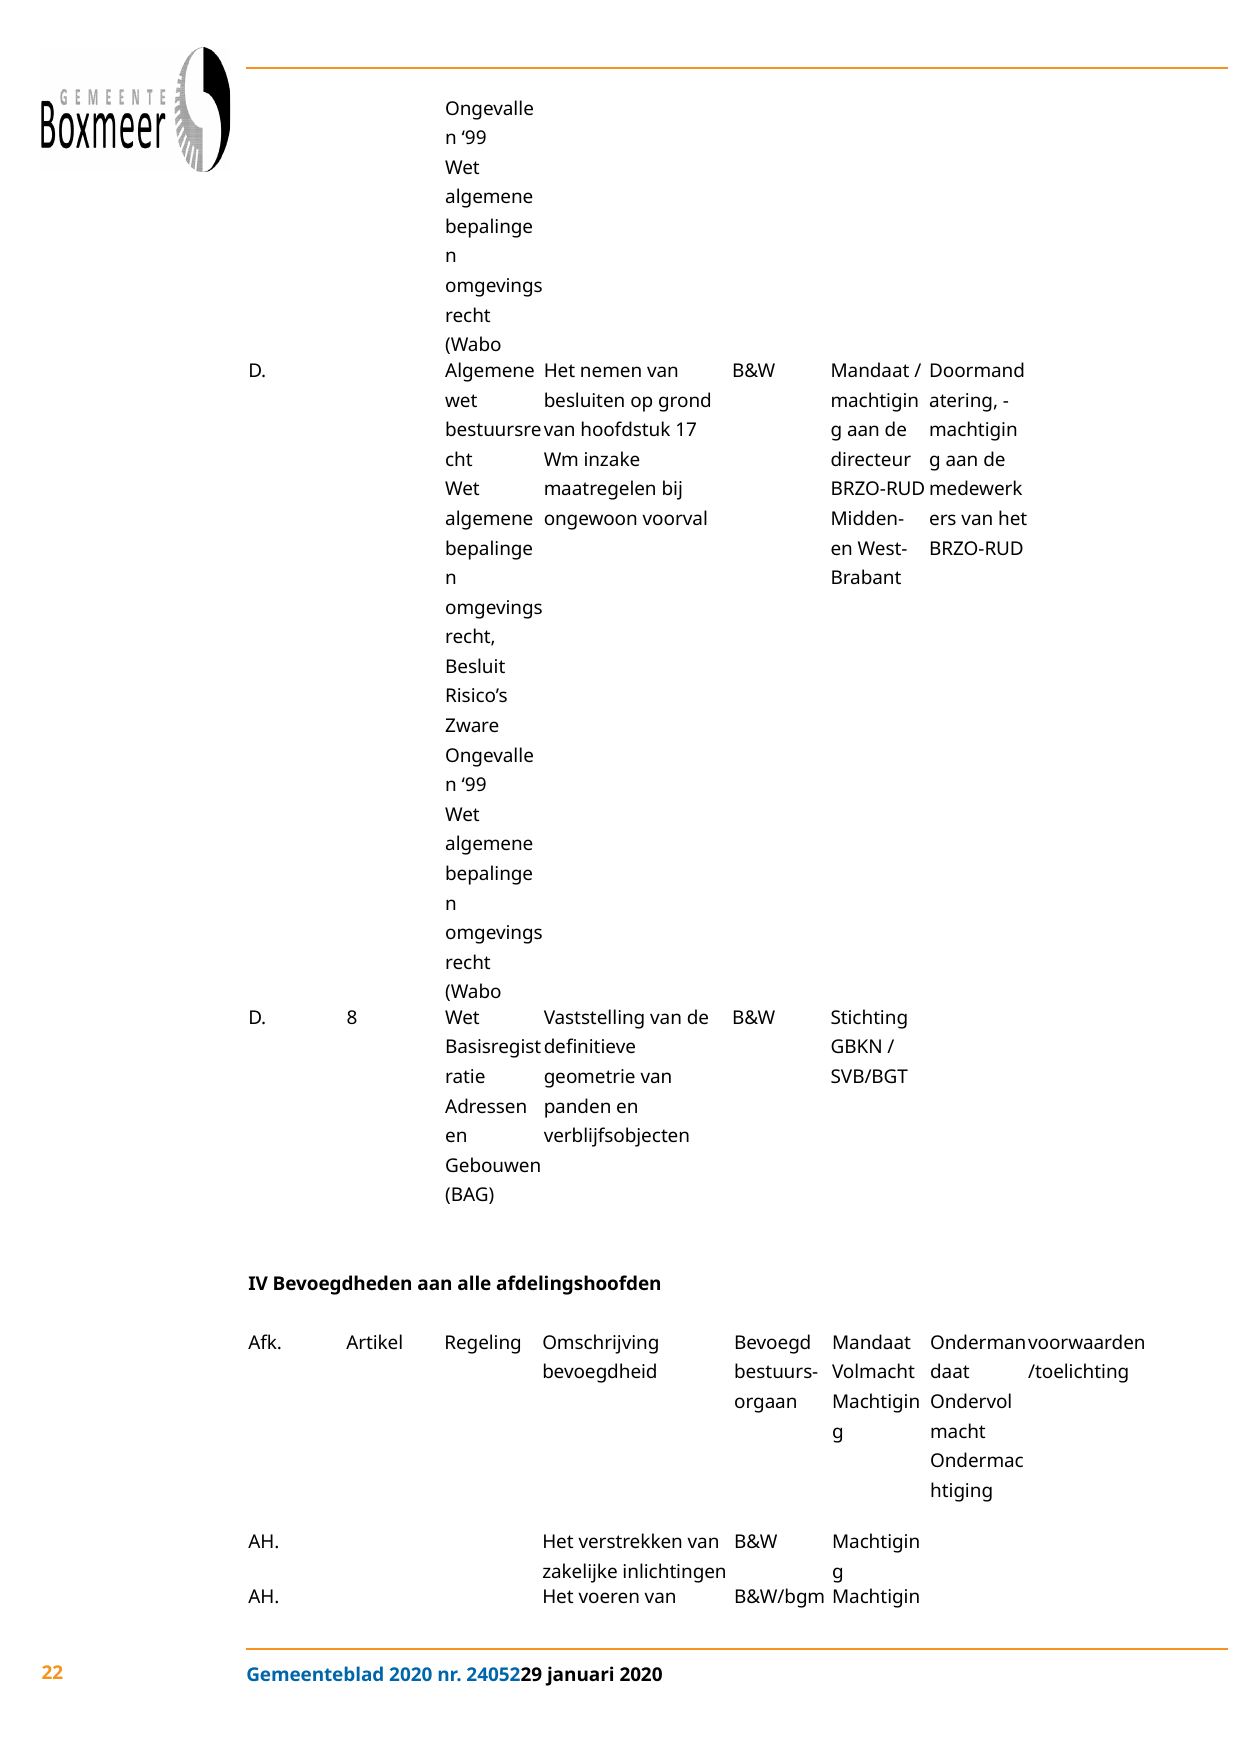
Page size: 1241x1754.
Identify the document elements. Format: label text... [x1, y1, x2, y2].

table_cell [1028, 95, 1152, 357]
table_cell Wet Basisregistratie Adressen en Gebouwen (BAG) [445, 1004, 543, 1207]
table_header voorwaarden/toelichting [1028, 1329, 1152, 1503]
table_cell Het nemen van besluiten op grond van hoofdstuk 17 Wm inzake maatregelen bij ongewoon voorval [544, 357, 732, 1004]
table_cell [929, 95, 1027, 357]
table_cell D. [248, 1004, 346, 1207]
table_cell [444, 1584, 542, 1609]
table_cell Algemene wet bestuursrecht Wet algemene bepalingen omgevingsrecht, Besluit Risico’s Zware Ongevallen ‘99 Wet algemene bepalingen omgevingsrecht (Wabo [445, 357, 543, 1004]
table_cell [1028, 1004, 1152, 1207]
table_cell [732, 95, 830, 357]
table_cell AH. [248, 1529, 346, 1584]
table_cell Machtigin [832, 1584, 930, 1609]
table_header Ondermandaat Ondervolmacht Ondermachtiging [930, 1329, 1028, 1503]
table_header Mandaat Volmacht Machtiging [832, 1329, 930, 1503]
table_cell [1028, 1529, 1152, 1584]
table_cell AH. [248, 1584, 346, 1609]
table_cell 8 [346, 1004, 445, 1207]
table_cell [830, 95, 929, 357]
table_cell [346, 1503, 444, 1528]
table_cell [444, 1503, 542, 1528]
table_cell [542, 1503, 734, 1528]
table_cell Doormandatering, - machtiging aan de medewerkers van het BRZO-RUD [929, 357, 1027, 1004]
table_cell [544, 95, 732, 357]
table_cell [930, 1584, 1028, 1609]
table_header Regeling [444, 1329, 542, 1503]
table_cell D. [248, 357, 346, 1004]
table_cell Vaststelling van de definitieve geometrie van panden en verblijfsobjecten [544, 1004, 732, 1207]
table_cell [734, 1503, 832, 1528]
table_cell [248, 95, 346, 357]
table_cell Stichting GBKN / SVB/BGT [830, 1004, 929, 1207]
table_header Omschrijving bevoegdheid [542, 1329, 734, 1503]
table_cell [1028, 1503, 1152, 1528]
table_header Bevoegd bestuurs- orgaan [734, 1329, 832, 1503]
table_cell [1028, 1584, 1152, 1609]
table_cell [346, 1529, 444, 1584]
table_cell Mandaat / machtiging aan de directeur BRZO-RUD Midden- en West-Brabant [830, 357, 929, 1004]
table_cell [248, 1503, 346, 1528]
picture [41, 47, 231, 172]
table_cell [346, 357, 445, 1004]
table_header Afk. [248, 1329, 346, 1503]
table_cell [930, 1503, 1028, 1528]
table_cell Ongevallen ‘99 Wet algemene bepalingen omgevingsrecht (Wabo [445, 95, 543, 357]
table_cell [1028, 357, 1152, 1004]
text IV Bevoegdheden aan alle afdelingshoofden [248, 1270, 1152, 1296]
table_cell [930, 1529, 1028, 1584]
table_cell Het voeren van [542, 1584, 734, 1609]
table_cell B&W [732, 1004, 830, 1207]
table_cell Het verstrekken van zakelijke inlichtingen [542, 1529, 734, 1584]
table_cell [444, 1529, 542, 1584]
table_cell B&W/bgm [734, 1584, 832, 1609]
table_cell Machtiging [832, 1529, 930, 1584]
table_cell [832, 1503, 930, 1528]
table_cell [346, 95, 445, 357]
table_cell B&W [732, 357, 830, 1004]
table_header Artikel [346, 1329, 444, 1503]
table_cell [929, 1004, 1027, 1207]
table_cell B&W [734, 1529, 832, 1584]
table_cell [346, 1584, 444, 1609]
